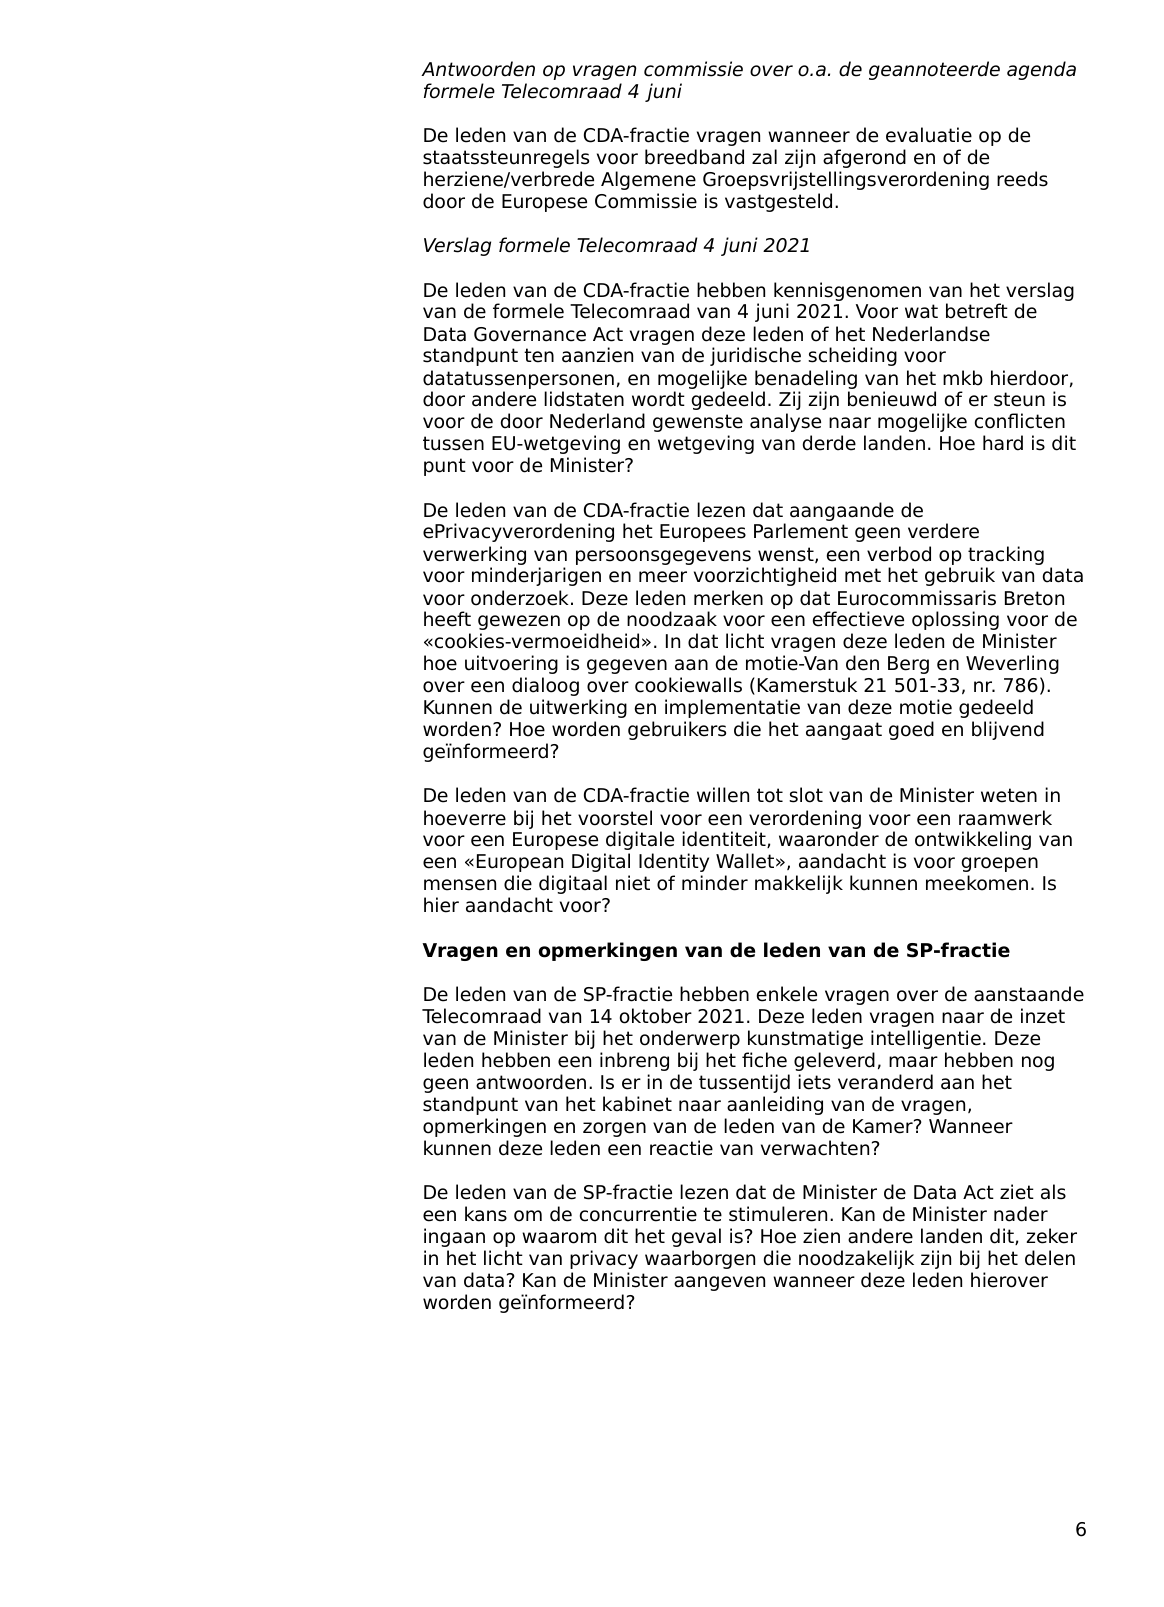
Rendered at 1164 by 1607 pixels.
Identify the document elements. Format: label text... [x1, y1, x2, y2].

subtitle Vragen en opmerkingen van de leden van de SP-fractie [422, 939, 1087, 961]
subtitle Antwoorden op vragen commissie over o.a. de geannoteerde agenda formele Telecomraad 4 juni [422, 59, 1087, 103]
subtitle Verslag formele Telecomraad 4 juni 2021 [422, 235, 1087, 257]
text De leden van de CDA-fractie lezen dat aangaande de ePrivacyverordening het Europees Parlement geen verdere verwerking van persoonsgegevens wenst, een verbod op tracking voor minderjarigen en meer voorzichtigheid met het gebruik van data voor onderzoek. Deze leden merken op dat Eurocommissaris Breton heeft gewezen op de noodzaak voor een effectieve oplossing voor de «cookies-vermoeidheid». In dat licht vragen deze leden de Minister hoe uitvoering is gegeven aan de motie-Van den Berg en Weverling over een dialoog over cookiewalls (Kamerstuk 21 501-33, nr. 786). Kunnen de uitwerking en implementatie van deze motie gedeeld worden? Hoe worden gebruikers die het aangaat goed en blijvend geïnformeerd? [422, 499, 1087, 763]
text De leden van de CDA-fractie vragen wanneer de evaluatie op de staatssteunregels voor breedband zal zijn afgerond en of de herziene/verbrede Algemene Groepsvrijstellingsverordening reeds door de Europese Commissie is vastgesteld. [422, 125, 1087, 213]
text De leden van de CDA-fractie hebben kennisgenomen van het verslag van de formele Telecomraad van 4 juni 2021. Voor wat betreft de Data Governance Act vragen deze leden of het Nederlandse standpunt ten aanzien van de juridische scheiding voor datatussenpersonen, en mogelijke benadeling van het mkb hierdoor, door andere lidstaten wordt gedeeld. Zij zijn benieuwd of er steun is voor de door Nederland gewenste analyse naar mogelijke conflicten tussen EU-wetgeving en wetgeving van derde landen. Hoe hard is dit punt voor de Minister? [422, 279, 1087, 477]
text De leden van de CDA-fractie willen tot slot van de Minister weten in hoeverre bij het voorstel voor een verordening voor een raamwerk voor een Europese digitale identiteit, waaronder de ontwikkeling van een «European Digital Identity Wallet», aandacht is voor groepen mensen die digitaal niet of minder makkelijk kunnen meekomen. Is hier aandacht voor? [422, 785, 1087, 917]
text De leden van de SP-fractie hebben enkele vragen over de aanstaande Telecomraad van 14 oktober 2021. Deze leden vragen naar de inzet van de Minister bij het onderwerp kunstmatige intelligentie. Deze leden hebben een inbreng bij het fiche geleverd, maar hebben nog geen antwoorden. Is er in de tussentijd iets veranderd aan het standpunt van het kabinet naar aanleiding van de vragen, opmerkingen en zorgen van de leden van de Kamer? Wanneer kunnen deze leden een reactie van verwachten? [422, 984, 1087, 1159]
text De leden van de SP-fractie lezen dat de Minister de Data Act ziet als een kans om de concurrentie te stimuleren. Kan de Minister nader ingaan op waarom dit het geval is? Hoe zien andere landen dit, zeker in het licht van privacy waarborgen die noodzakelijk zijn bij het delen van data? Kan de Minister aangeven wanneer deze leden hierover worden geïnformeerd? [422, 1182, 1087, 1313]
